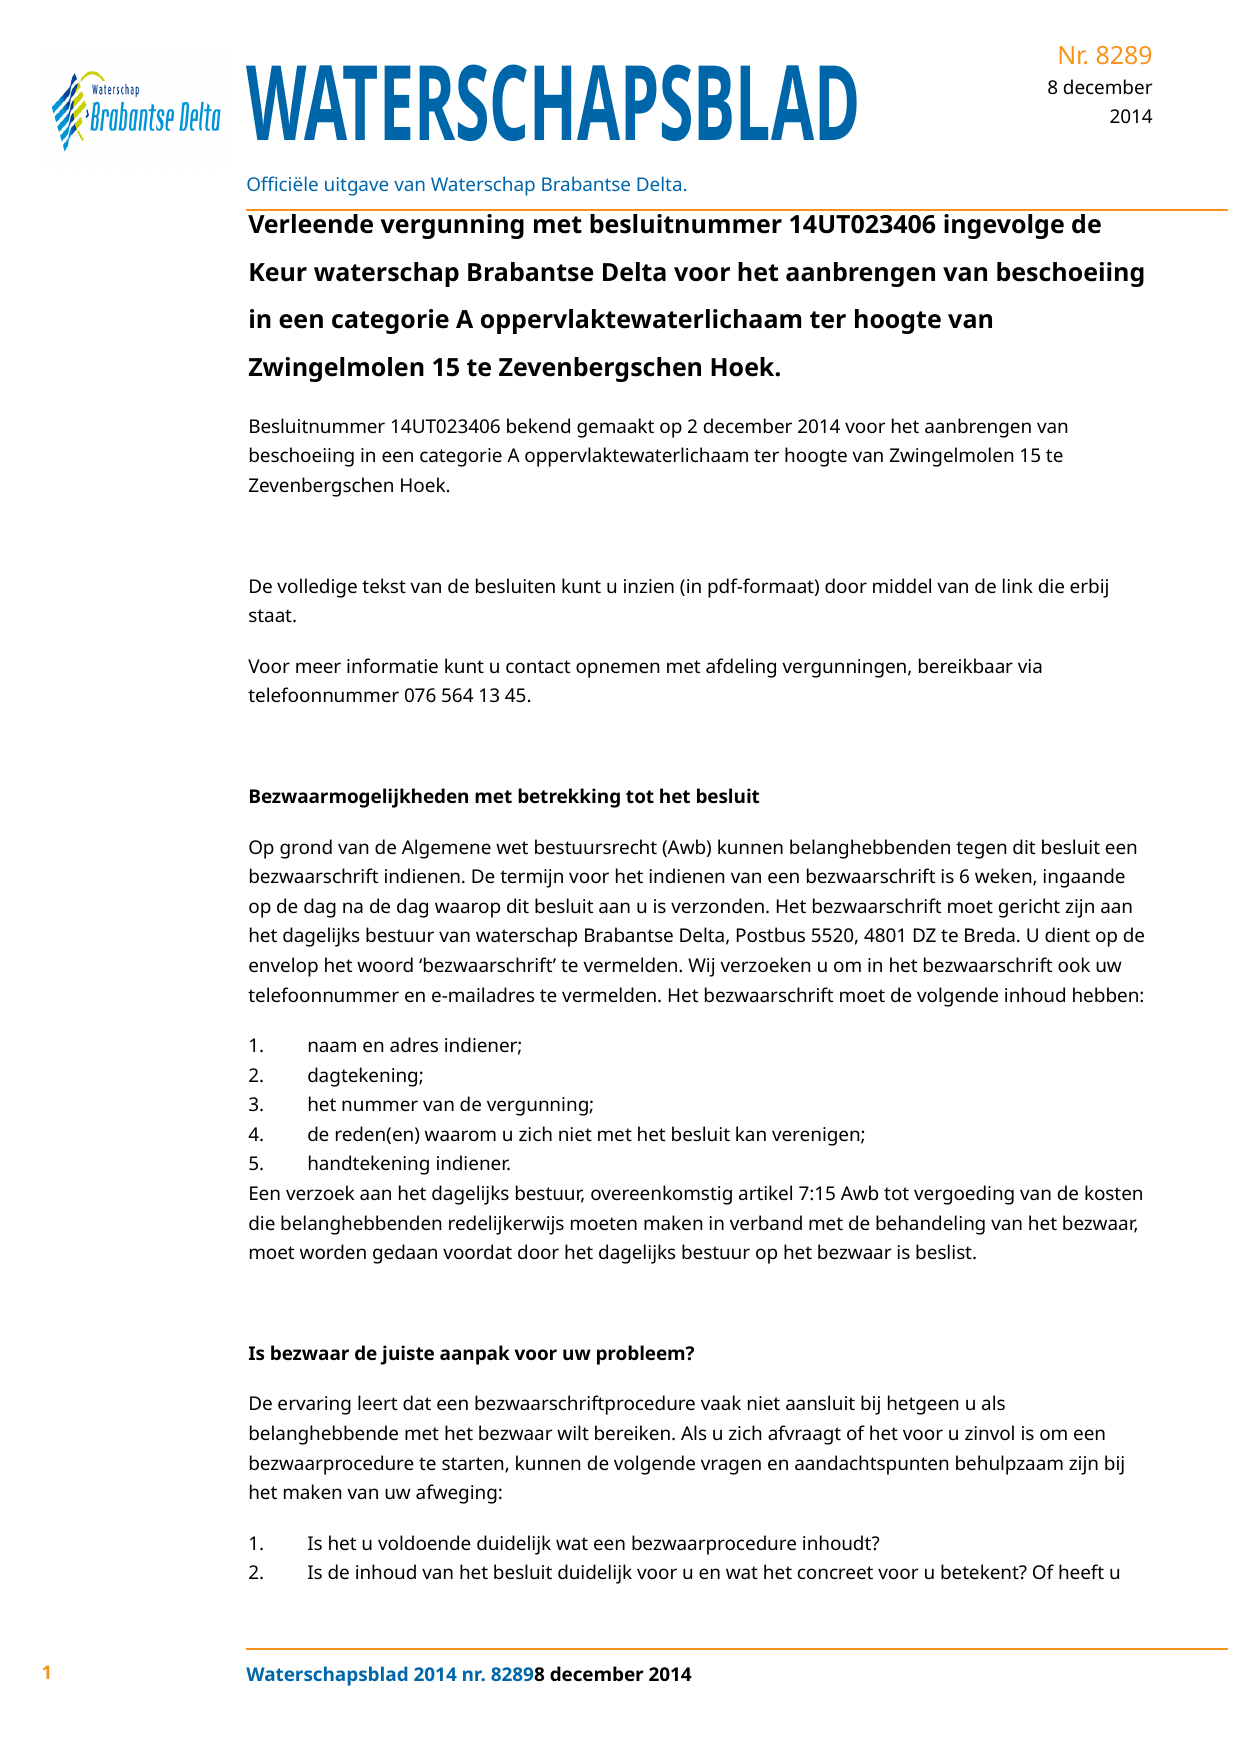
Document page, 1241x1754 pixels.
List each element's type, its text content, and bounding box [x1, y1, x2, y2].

text Op grond van de Algemene wet bestuursrecht (Awb) kunnen belanghebbenden tegen dit besluit een bezwaarschrift indienen. De termijn voor het indienen van een bezwaarschrift is 6 weken, ingaande op de dag na de dag waarop dit besluit aan u is verzonden. Het bezwaarschrift moet gericht zijn aan het dagelijks bestuur van waterschap Brabantse Delta, Postbus 5520, 4801 DZ te Breda. U dient op de envelop het woord ‘bezwaarschrift’ te vermelden. Wij verzoeken u om in het bezwaarschrift ook uw telefoonnummer en e‑mailadres te vermelden. Het bezwaarschrift moet de volgende inhoud hebben: [248, 834, 1152, 1008]
text Bezwaarmogelijkheden met betrekking tot het besluit [248, 783, 1152, 809]
list Is de inhoud van het besluit duidelijk voor u en wat het concreet voor u betekent? Of heeft u [248, 1559, 1152, 1585]
text De ervaring leert dat een bezwaarschriftprocedure vaak niet aansluit bij hetgeen u als belanghebbende met het bezwaar wilt bereiken. Als u zich afvraagt of het voor u zinvol is om een bezwaarprocedure te starten, kunnen de volgende vragen en aandachtspunten behulpzaam zijn bij het maken van uw afweging: [248, 1391, 1152, 1505]
text Verleende vergunning met besluitnummer 14UT023406 ingevolge de Keur waterschap Brabantse Delta voor het aanbrengen van beschoeiing in een categorie A oppervlaktewaterlichaam ter hoogte van Zwingelmolen 15 te Zevenbergschen Hoek. [248, 211, 1152, 384]
text Een verzoek aan het dagelijks bestuur, overeenkomstig artikel 7:15 Awb tot vergoeding van de kosten die belanghebbenden redelijkerwijs moeten maken in verband met de behandeling van het bezwaar, moet worden gedaan voordat door het dagelijks bestuur op het bezwaar is beslist. [248, 1180, 1152, 1265]
list Is het u voldoende duidelijk wat een bezwaarprocedure inhoudt? [248, 1530, 1152, 1556]
list naam en adres indiener; [248, 1032, 1152, 1058]
text Is bezwaar de juiste aanpak voor uw probleem? [248, 1340, 1152, 1366]
text Besluitnummer 14UT023406 bekend gemaakt op 2 december 2014 voor het aanbrengen van beschoeiing in een categorie A oppervlaktewaterlichaam ter hoogte van Zwingelmolen 15 te Zevenbergschen Hoek. [248, 413, 1152, 498]
list het nummer van de vergunning; [248, 1091, 1152, 1117]
list de reden(en) waarom u zich niet met het besluit kan verenigen; [248, 1121, 1152, 1147]
text De volledige tekst van de besluiten kunt u inzien (in pdf-formaat) door middel van de link die erbij staat. [248, 573, 1152, 628]
list dagtekening; [248, 1062, 1152, 1088]
picture [41, 47, 231, 172]
list handtekening indiener. [248, 1151, 1152, 1176]
text Voor meer informatie kunt u contact opnemen met afdeling vergunningen, bereikbaar via telefoonnummer 076 564 13 45. [248, 653, 1152, 708]
